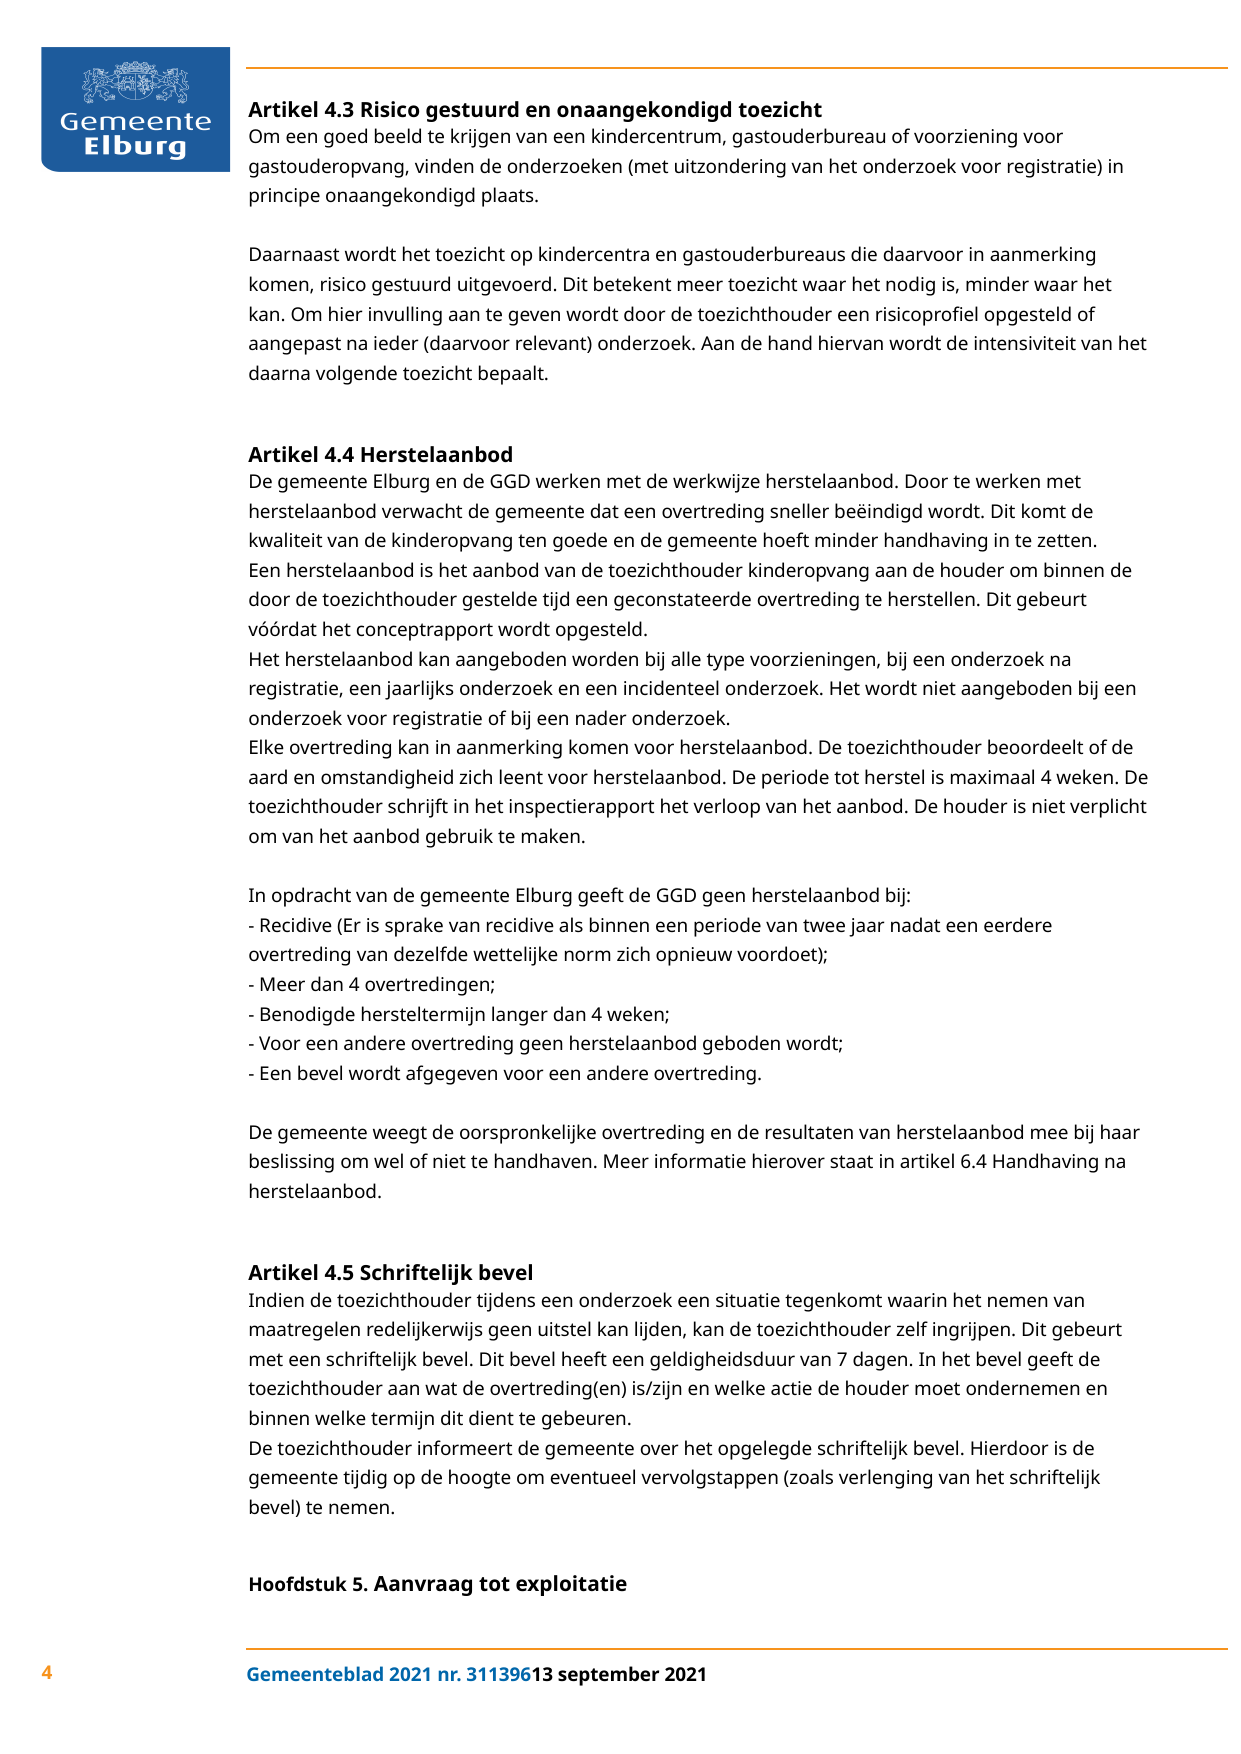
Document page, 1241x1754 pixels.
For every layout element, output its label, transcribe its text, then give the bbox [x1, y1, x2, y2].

text Artikel 4.4 Herstelaanbod [248, 440, 1152, 468]
text Artikel 4.3 Risico gestuurd en onaangekondigd toezicht [248, 95, 1152, 123]
text Indien de toezichthouder tijdens een onderzoek een situatie tegenkomt waarin het nemen van maatregelen redelijkerwijs geen uitstel kan lijden, kan de toezichthouder zelf ingrijpen. Dit gebeurt met een schriftelijk bevel. Dit bevel heeft een geldigheidsduur van 7 dagen. In het bevel geeft de toezichthouder aan wat de overtreding(en) is/zijn en welke actie de houder moet ondernemen en binnen welke termijn dit dient te gebeuren. [248, 1287, 1152, 1431]
text - Meer dan 4 overtredingen; [248, 971, 1152, 997]
text Hoofdstuk 5. Aanvraag tot exploitatie [248, 1569, 1152, 1597]
text - Benodigde hersteltermijn langer dan 4 weken; [248, 1001, 1152, 1027]
text - Recidive (Er is sprake van recidive als binnen een periode van twee jaar nadat een eerdere overtreding van dezelfde wettelijke norm zich opnieuw voordoet); [248, 912, 1152, 967]
text Het herstelaanbod kan aangeboden worden bij alle type voorzieningen, bij een onderzoek na registratie, een jaarlijks onderzoek en een incidenteel onderzoek. Het wordt niet aangeboden bij een onderzoek voor registratie of bij een nader onderzoek. [248, 646, 1152, 731]
text - Voor een andere overtreding geen herstelaanbod geboden wordt; [248, 1030, 1152, 1056]
text De gemeente Elburg en de GGD werken met de werkwijze herstelaanbod. Door te werken met herstelaanbod verwacht de gemeente dat een overtreding sneller beëindigd wordt. Dit komt de kwaliteit van de kinderopvang ten goede en de gemeente hoeft minder handhaving in te zetten. [248, 468, 1152, 553]
text Elke overtreding kan in aanmerking komen voor herstelaanbod. De toezichthouder beoordeelt of de aard en omstandigheid zich leent voor herstelaanbod. De periode tot herstel is maximaal 4 weken. De toezichthouder schrijft in het inspectierapport het verloop van het aanbod. De houder is niet verplicht om van het aanbod gebruik te maken. [248, 734, 1152, 849]
text Artikel 4.5 Schriftelijk bevel [248, 1258, 1152, 1287]
text Een herstelaanbod is het aanbod van de toezichthouder kinderopvang aan de houder om binnen de door de toezichthouder gestelde tijd een geconstateerde overtreding te herstellen. Dit gebeurt vóórdat het conceptrapport wordt opgesteld. [248, 557, 1152, 642]
picture [41, 47, 231, 172]
text De gemeente weegt de oorspronkelijke overtreding en de resultaten van herstelaanbod mee bij haar beslissing om wel of niet te handhaven. Meer informatie hierover staat in artikel 6.4 Handhaving na herstelaanbod. [248, 1119, 1152, 1204]
text - Een bevel wordt afgegeven voor een andere overtreding. [248, 1060, 1152, 1086]
text Daarnaast wordt het toezicht op kindercentra en gastouderbureaus die daarvoor in aanmerking komen, risico gestuurd uitgevoerd. Dit betekent meer toezicht waar het nodig is, minder waar het kan. Om hier invulling aan te geven wordt door de toezichthouder een risicoprofiel opgesteld of aangepast na ieder (daarvoor relevant) onderzoek. Aan de hand hiervan wordt de intensiviteit van het daarna volgende toezicht bepaalt. [248, 242, 1152, 386]
text De toezichthouder informeert de gemeente over het opgelegde schriftelijk bevel. Hierdoor is de gemeente tijdig op de hoogte om eventueel vervolgstappen (zoals verlenging van het schriftelijk bevel) te nemen. [248, 1435, 1152, 1519]
text Om een goed beeld te krijgen van een kindercentrum, gastouderbureau of voorziening voor gastouderopvang, vinden de onderzoeken (met uitzondering van het onderzoek voor registratie) in principe onaangekondigd plaats. [248, 123, 1152, 208]
text In opdracht van de gemeente Elburg geeft de GGD geen herstelaanbod bij: [248, 882, 1152, 908]
